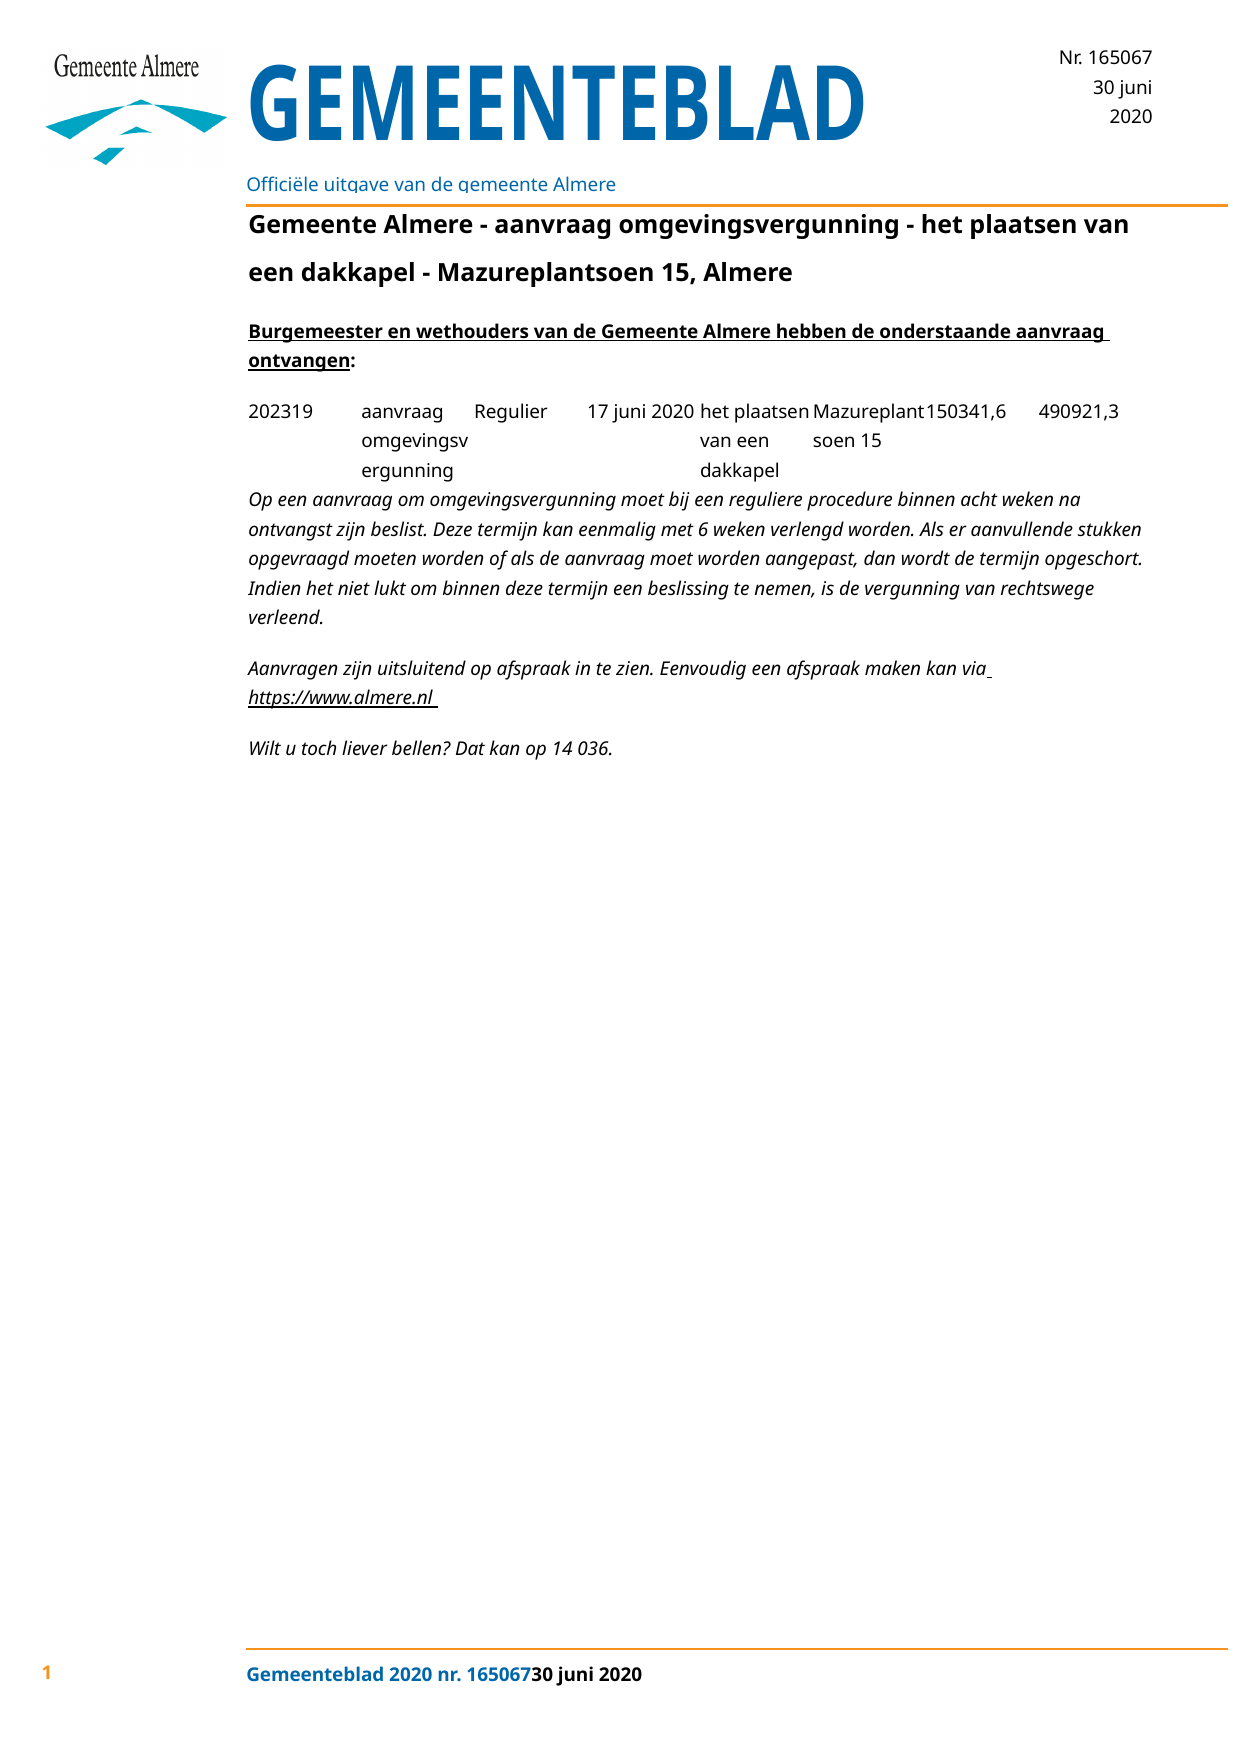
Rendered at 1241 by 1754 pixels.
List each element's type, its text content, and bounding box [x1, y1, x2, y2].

table_header het plaatsen van een dakkapel [700, 398, 813, 483]
table_header aanvraag omgevingsvergunning [361, 398, 474, 483]
text Burgemeester en wethouders van de Gemeente Almere hebben de onderstaande aanvraag ontvangen: [248, 318, 1152, 373]
text Wilt u toch liever bellen? Dat kan op 14 036. [248, 735, 1152, 761]
table_header 150341,6 [926, 398, 1038, 483]
table_header 490921,3 [1039, 398, 1152, 483]
table_header Regulier [474, 398, 587, 483]
picture [41, 47, 231, 172]
text Gemeente Almere - aanvraag omgevingsvergunning - het plaatsen van een dakkapel - Mazureplantsoen 15, Almere [248, 207, 1152, 288]
text Aanvragen zijn uitsluitend op afspraak in te zien. Eenvoudig een afspraak maken kan via https://www.almere.nl [248, 655, 1152, 710]
text Op een aanvraag om omgevingsvergunning moet bij een reguliere procedure binnen acht weken na ontvangst zijn beslist. Deze termijn kan eenmalig met 6 weken verlengd worden. Als er aanvullende stukken opgevraagd moeten worden of als de aanvraag moet worden aangepast, dan wordt de termijn opgeschort. Indien het niet lukt om binnen deze termijn een beslissing te nemen, is de vergunning van rechtswege verleend. [248, 486, 1152, 630]
table_header 202319 [248, 398, 361, 483]
table_header 17 juni 2020 [587, 398, 700, 483]
table_header Mazureplantsoen 15 [813, 398, 926, 483]
